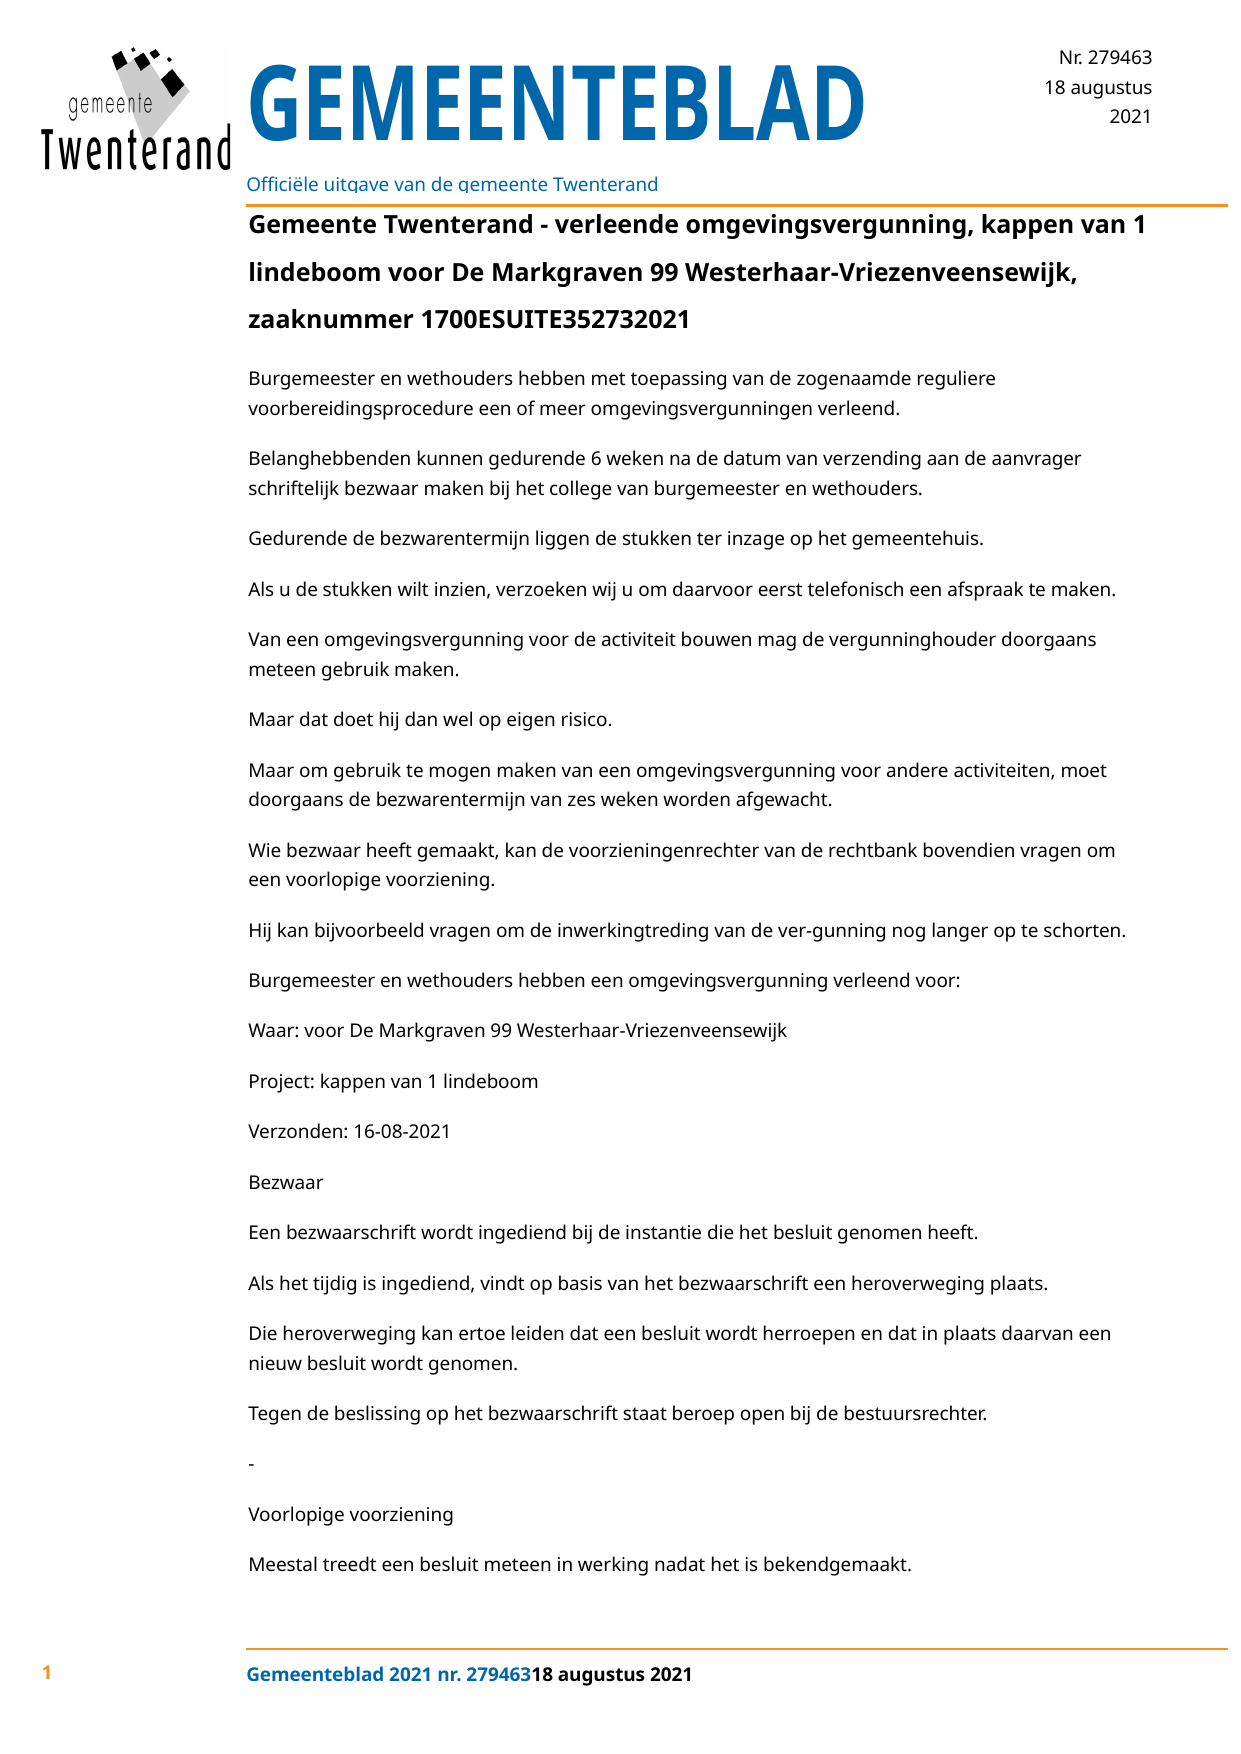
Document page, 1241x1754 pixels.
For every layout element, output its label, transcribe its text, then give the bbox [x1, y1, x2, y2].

text Maar om gebruik te mogen maken van een omgevingsvergunning voor andere activiteiten, moet doorgaans de bezwarentermijn van zes weken worden afgewacht. [248, 757, 1152, 812]
text Project: kappen van 1 lindeboom [248, 1068, 1152, 1094]
text Verzonden: 16-08-2021 [248, 1118, 1152, 1144]
text Een bezwaarschrift wordt ingediend bij de instantie die het besluit genomen heeft. [248, 1219, 1152, 1245]
text Die heroverweging kan ertoe leiden dat een besluit wordt herroepen en dat in plaats daarvan een nieuw besluit wordt genomen. [248, 1320, 1152, 1375]
text Burgemeester en wethouders hebben met toepassing van de zogenaamde reguliere voorbereidingsprocedure een of meer omgevingsvergunningen verleend. [248, 366, 1152, 421]
text - [248, 1451, 1152, 1476]
text Tegen de beslissing op het bezwaarschrift staat beroep open bij de bestuursrechter. [248, 1400, 1152, 1426]
text Maar dat doet hij dan wel op eigen risico. [248, 706, 1152, 732]
text Burgemeester en wethouders hebben een omgevingsvergunning verleend voor: [248, 967, 1152, 993]
text Gemeente Twenterand - verleende omgevingsvergunning, kappen van 1 lindeboom voor De Markgraven 99 Westerhaar-Vriezenveensewijk, zaaknummer 1700ESUITE352732021 [248, 207, 1152, 336]
text Bezwaar [248, 1169, 1152, 1194]
text Gedurende de bezwarentermijn liggen de stukken ter inzage op het gemeentehuis. [248, 526, 1152, 551]
text Hij kan bijvoorbeeld vragen om de inwerkingtreding van de ver-gunning nog langer op te schorten. [248, 917, 1152, 942]
text Waar: voor De Markgraven 99 Westerhaar-Vriezenveensewijk [248, 1018, 1152, 1043]
text Voorlopige voorziening [248, 1501, 1152, 1527]
text Van een omgevingsvergunning voor de activiteit bouwen mag de vergunninghouder doorgaans meteen gebruik maken. [248, 626, 1152, 682]
text Als u de stukken wilt inzien, verzoeken wij u om daarvoor eerst telefonisch een afspraak te maken. [248, 576, 1152, 602]
picture [41, 47, 231, 172]
text Belanghebbenden kunnen gedurende 6 weken na de datum van verzending aan de aanvrager schriftelijk bezwaar maken bij het college van burgemeester en wethouders. [248, 446, 1152, 501]
text Als het tijdig is ingediend, vindt op basis van het bezwaarschrift een heroverweging plaats. [248, 1270, 1152, 1295]
text Wie bezwaar heeft gemaakt, kan de voorzieningenrechter van de rechtbank bovendien vragen om een voorlopige voorziening. [248, 837, 1152, 892]
text Meestal treedt een besluit meteen in werking nadat het is bekendgemaakt. [248, 1551, 1152, 1577]
